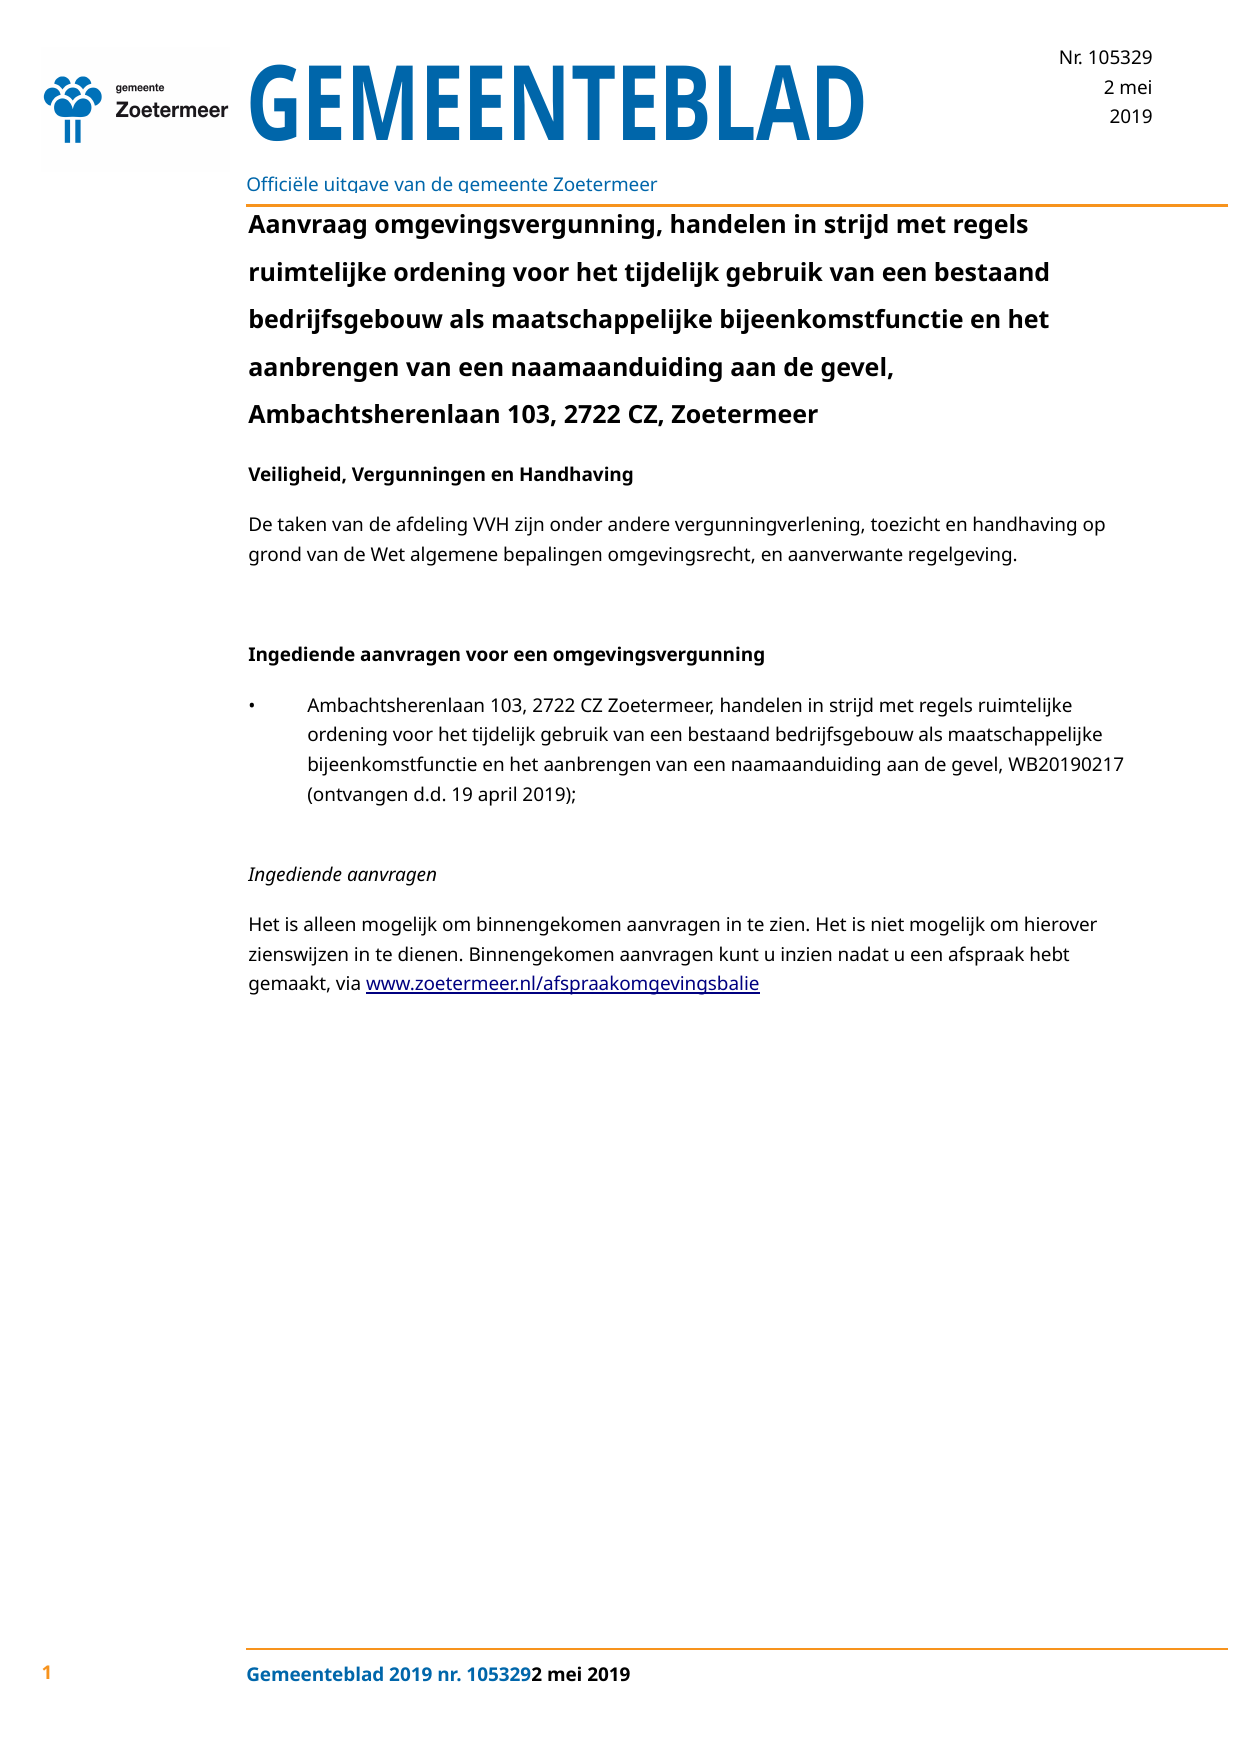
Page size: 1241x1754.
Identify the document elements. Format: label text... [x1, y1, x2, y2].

text Veiligheid, Vergunningen en Handhaving [248, 461, 1152, 486]
list Ambachtsherenlaan 103, 2722 CZ Zoetermeer, handelen in strijd met regels ruimtelijke ordening voor het tijdelijk gebruik van een bestaand bedrijfsgebouw als maatschappelijke bijeenkomstfunctie en het aanbrengen van een naamaanduiding aan de gevel, WB20190217 (ontvangen d.d. 19 april 2019); [248, 692, 1152, 806]
text Ingediende aanvragen [248, 861, 1152, 886]
text Het is alleen mogelijk om binnengekomen aanvragen in te zien. Het is niet mogelijk om hierover zienswijzen in te dienen. Binnengekomen aanvragen kunt u inzien nadat u een afspraak hebt gemaakt, via www.zoetermeer.nl/afspraakomgevingsbalie [248, 911, 1152, 996]
picture [41, 47, 231, 172]
text De taken van de afdeling VVH zijn onder andere vergunningverlening, toezicht en handhaving op grond van de Wet algemene bepalingen omgevingsrecht, en aanverwante regelgeving. [248, 511, 1152, 566]
text Ingediende aanvragen voor een omgevingsvergunning [248, 642, 1152, 667]
text Aanvraag omgevingsvergunning, handelen in strijd met regels ruimtelijke ordening voor het tijdelijk gebruik van een bestaand bedrijfsgebouw als maatschappelijke bijeenkomstfunctie en het aanbrengen van een naamaanduiding aan de gevel, Ambachtsherenlaan 103, 2722 CZ, Zoetermeer [248, 207, 1152, 431]
